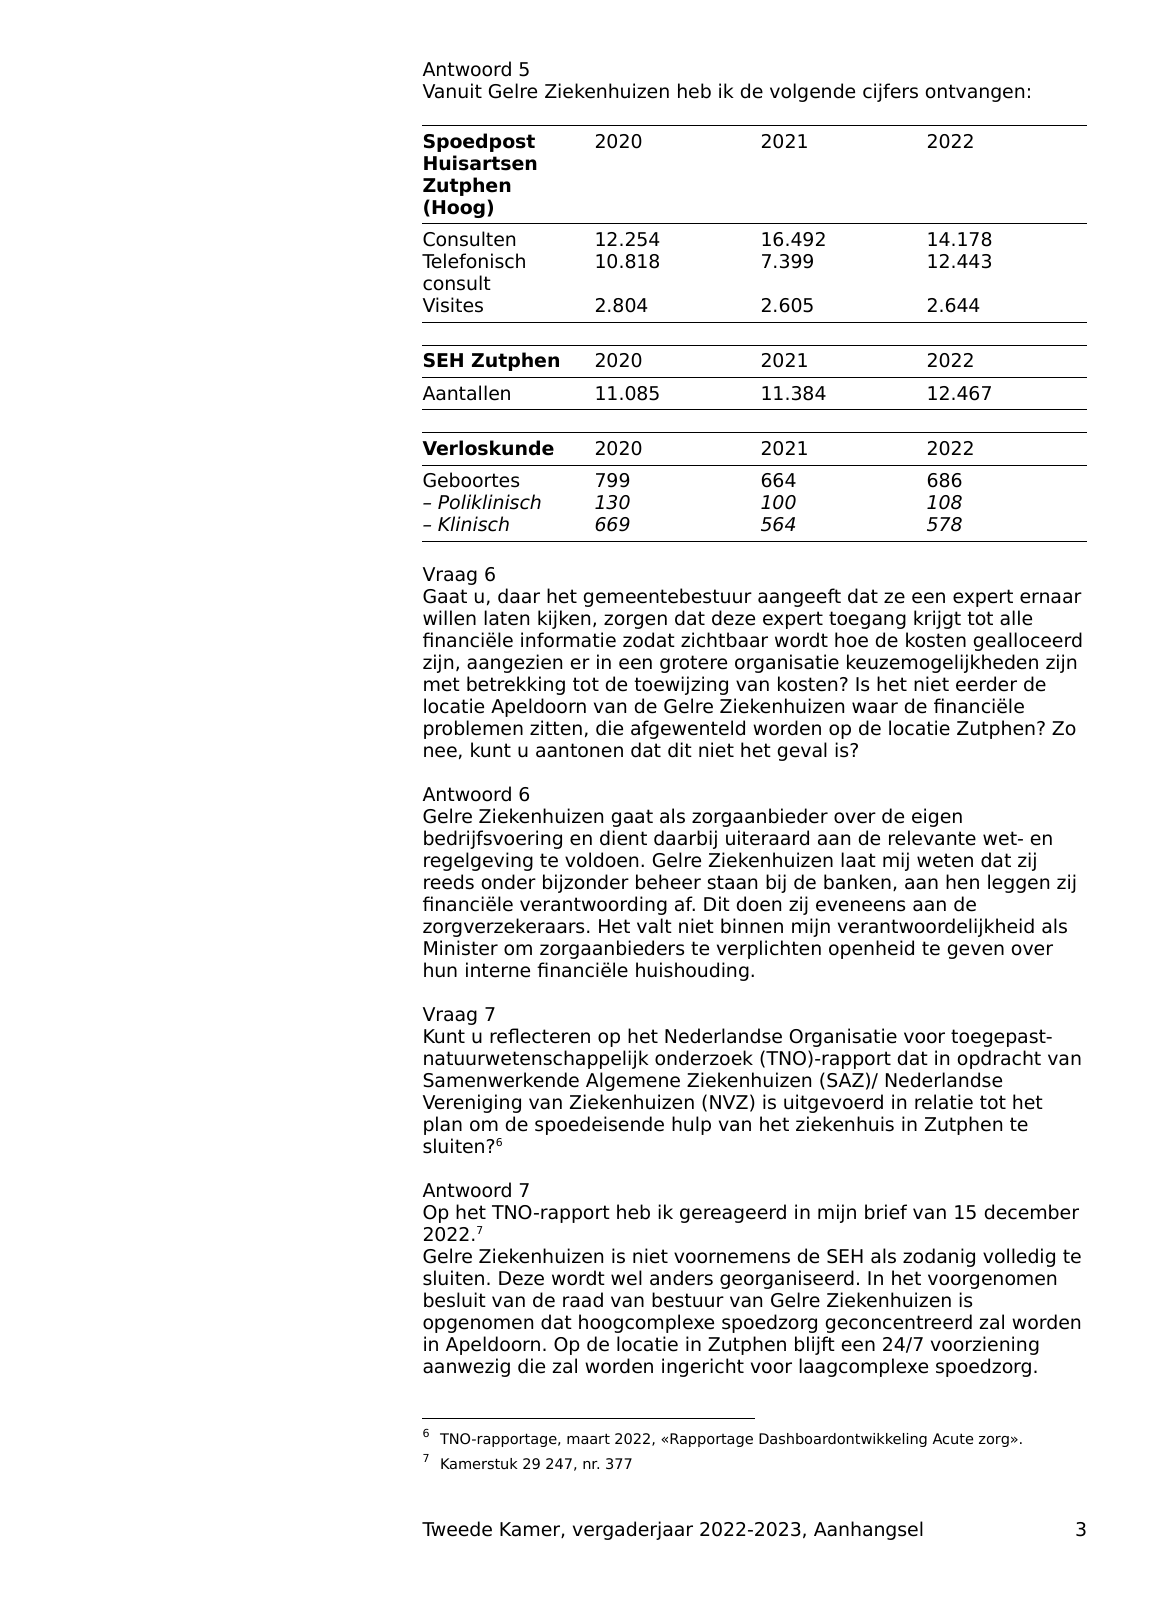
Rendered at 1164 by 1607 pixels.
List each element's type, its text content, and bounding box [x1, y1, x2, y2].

table_cell 12.254 [588, 224, 754, 251]
table_header 2022 [921, 433, 1087, 464]
table_cell Aantallen [422, 378, 588, 409]
table_cell 664 [754, 466, 921, 492]
table_cell 14.178 [921, 224, 1087, 251]
table_cell 11.384 [754, 378, 921, 409]
table_cell 2.804 [588, 295, 754, 322]
table_cell 12.443 [921, 251, 1087, 295]
text Vraag 7 [422, 1004, 1087, 1026]
table_cell Telefonisch consult [422, 251, 588, 295]
table_cell Consulten [422, 224, 588, 251]
text TNO-rapportage, maart 2022, «Rapportage Dashboardontwikkeling Acute zorg». [422, 1427, 1087, 1449]
table_cell 108 [921, 492, 1087, 514]
text Antwoord 7 [422, 1180, 1087, 1202]
table_header Spoedpost Huisartsen Zutphen (Hoog) [422, 126, 588, 223]
table_cell 100 [754, 492, 921, 514]
table_cell 7.399 [754, 251, 921, 295]
table_cell Geboortes [422, 466, 588, 492]
table_cell 686 [921, 466, 1087, 492]
text Vraag 6 [422, 564, 1087, 586]
table_cell 564 [754, 514, 921, 541]
table_cell 10.818 [588, 251, 754, 295]
table_cell 578 [921, 514, 1087, 541]
text Vanuit Gelre Ziekenhuizen heb ik de volgende cijfers ontvangen: [422, 81, 1087, 103]
text Kunt u reflecteren op het Nederlandse Organisatie voor toegepast-natuurwetenschappelijk onderzoek (TNO)-rapport dat in opdracht van Samenwerkende Algemene Ziekenhuizen (SAZ)/ Nederlandse Vereniging van Ziekenhuizen (NVZ) is uitgevoerd in relatie tot het plan om de spoedeisende hulp van het ziekenhuis in Zutphen te sluiten? [422, 1026, 1087, 1158]
table_header 2020 [588, 126, 754, 223]
table_header 2021 [754, 433, 921, 464]
table_cell 130 [588, 492, 754, 514]
text Antwoord 6 [422, 784, 1087, 806]
table_cell 799 [588, 466, 754, 492]
text Gaat u, daar het gemeentebestuur aangeeft dat ze een expert ernaar willen laten kijken, zorgen dat deze expert toegang krijgt tot alle financiële informatie zodat zichtbaar wordt hoe de kosten gealloceerd zijn, aangezien er in een grotere organisatie keuzemogelijkheden zijn met betrekking tot de toewijzing van kosten? Is het niet eerder de locatie Apeldoorn van de Gelre Ziekenhuizen waar de financiële problemen zitten, die afgewenteld worden op de locatie Zutphen? Zo nee, kunt u aantonen dat dit niet het geval is? [422, 586, 1087, 762]
table_header Verloskunde [422, 433, 588, 464]
table_header 2021 [754, 126, 921, 223]
text Kamerstuk 29 247, nr. 377 [422, 1452, 1087, 1474]
table_header 2020 [588, 346, 754, 377]
table_cell – Poliklinisch [422, 492, 588, 514]
table_header SEH Zutphen [422, 346, 588, 377]
table_cell 669 [588, 514, 754, 541]
table_header 2020 [588, 433, 754, 464]
text Gelre Ziekenhuizen gaat als zorgaanbieder over de eigen bedrijfsvoering en dient daarbij uiteraard aan de relevante wet- en regelgeving te voldoen. Gelre Ziekenhuizen laat mij weten dat zij reeds onder bijzonder beheer staan bij de banken, aan hen leggen zij financiële verantwoording af. Dit doen zij eveneens aan de zorgverzekeraars. Het valt niet binnen mijn verantwoordelijkheid als Minister om zorgaanbieders te verplichten openheid te geven over hun interne financiële huishouding. [422, 806, 1087, 982]
text Gelre Ziekenhuizen is niet voornemens de SEH als zodanig volledig te sluiten. Deze wordt wel anders georganiseerd. In het voorgenomen besluit van de raad van bestuur van Gelre Ziekenhuizen is opgenomen dat hoogcomplexe spoedzorg geconcentreerd zal worden in Apeldoorn. Op de locatie in Zutphen blijft een 24/7 voorziening aanwezig die zal worden ingericht voor laagcomplexe spoedzorg. [422, 1246, 1087, 1378]
text Antwoord 5 [422, 59, 1087, 81]
table_cell Visites [422, 295, 588, 322]
table_cell 12.467 [921, 378, 1087, 409]
table_header 2022 [921, 346, 1087, 377]
table_header 2022 [921, 126, 1087, 223]
table_cell 11.085 [588, 378, 754, 409]
table_cell 16.492 [754, 224, 921, 251]
table_cell 2.605 [754, 295, 921, 322]
table_header 2021 [754, 346, 921, 377]
text Op het TNO-rapport heb ik gereageerd in mijn brief van 15 december 2022. [422, 1202, 1087, 1246]
table_cell – Klinisch [422, 514, 588, 541]
table_cell 2.644 [921, 295, 1087, 322]
